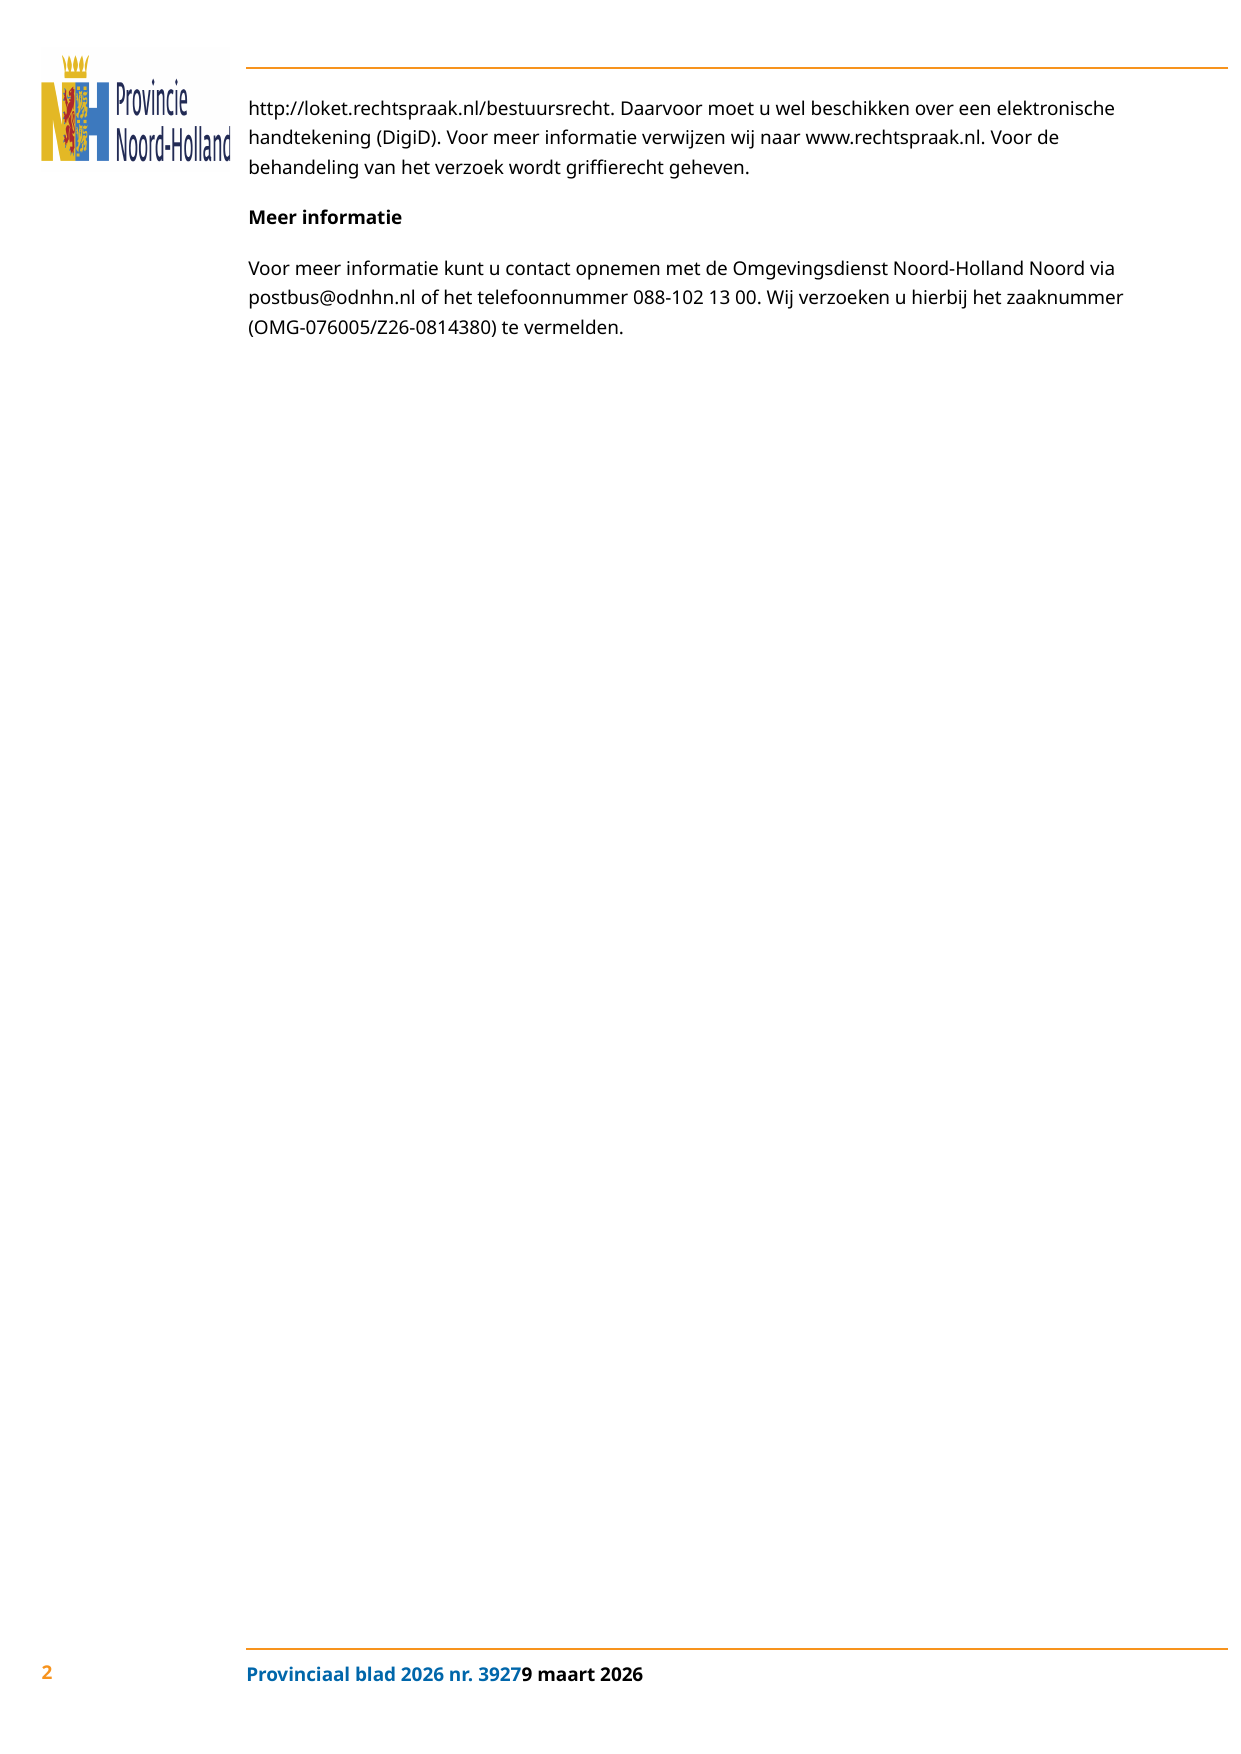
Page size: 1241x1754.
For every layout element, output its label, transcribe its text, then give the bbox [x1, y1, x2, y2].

picture [41, 47, 231, 172]
text http://loket.rechtspraak.nl/bestuursrecht. Daarvoor moet u wel beschikken over een elektronische handtekening (DigiD). Voor meer informatie verwijzen wij naar www.rechtspraak.nl. Voor de behandeling van het verzoek wordt griffierecht geheven. [248, 95, 1152, 180]
text Voor meer informatie kunt u contact opnemen met de Omgevingsdienst Noord-Holland Noord via postbus@odnhn.nl of het telefoonnummer 088-102 13 00. Wij verzoeken u hierbij het zaaknummer (OMG-076005/Z26-0814380) te vermelden. [248, 255, 1152, 340]
text Meer informatie [248, 204, 1152, 230]
